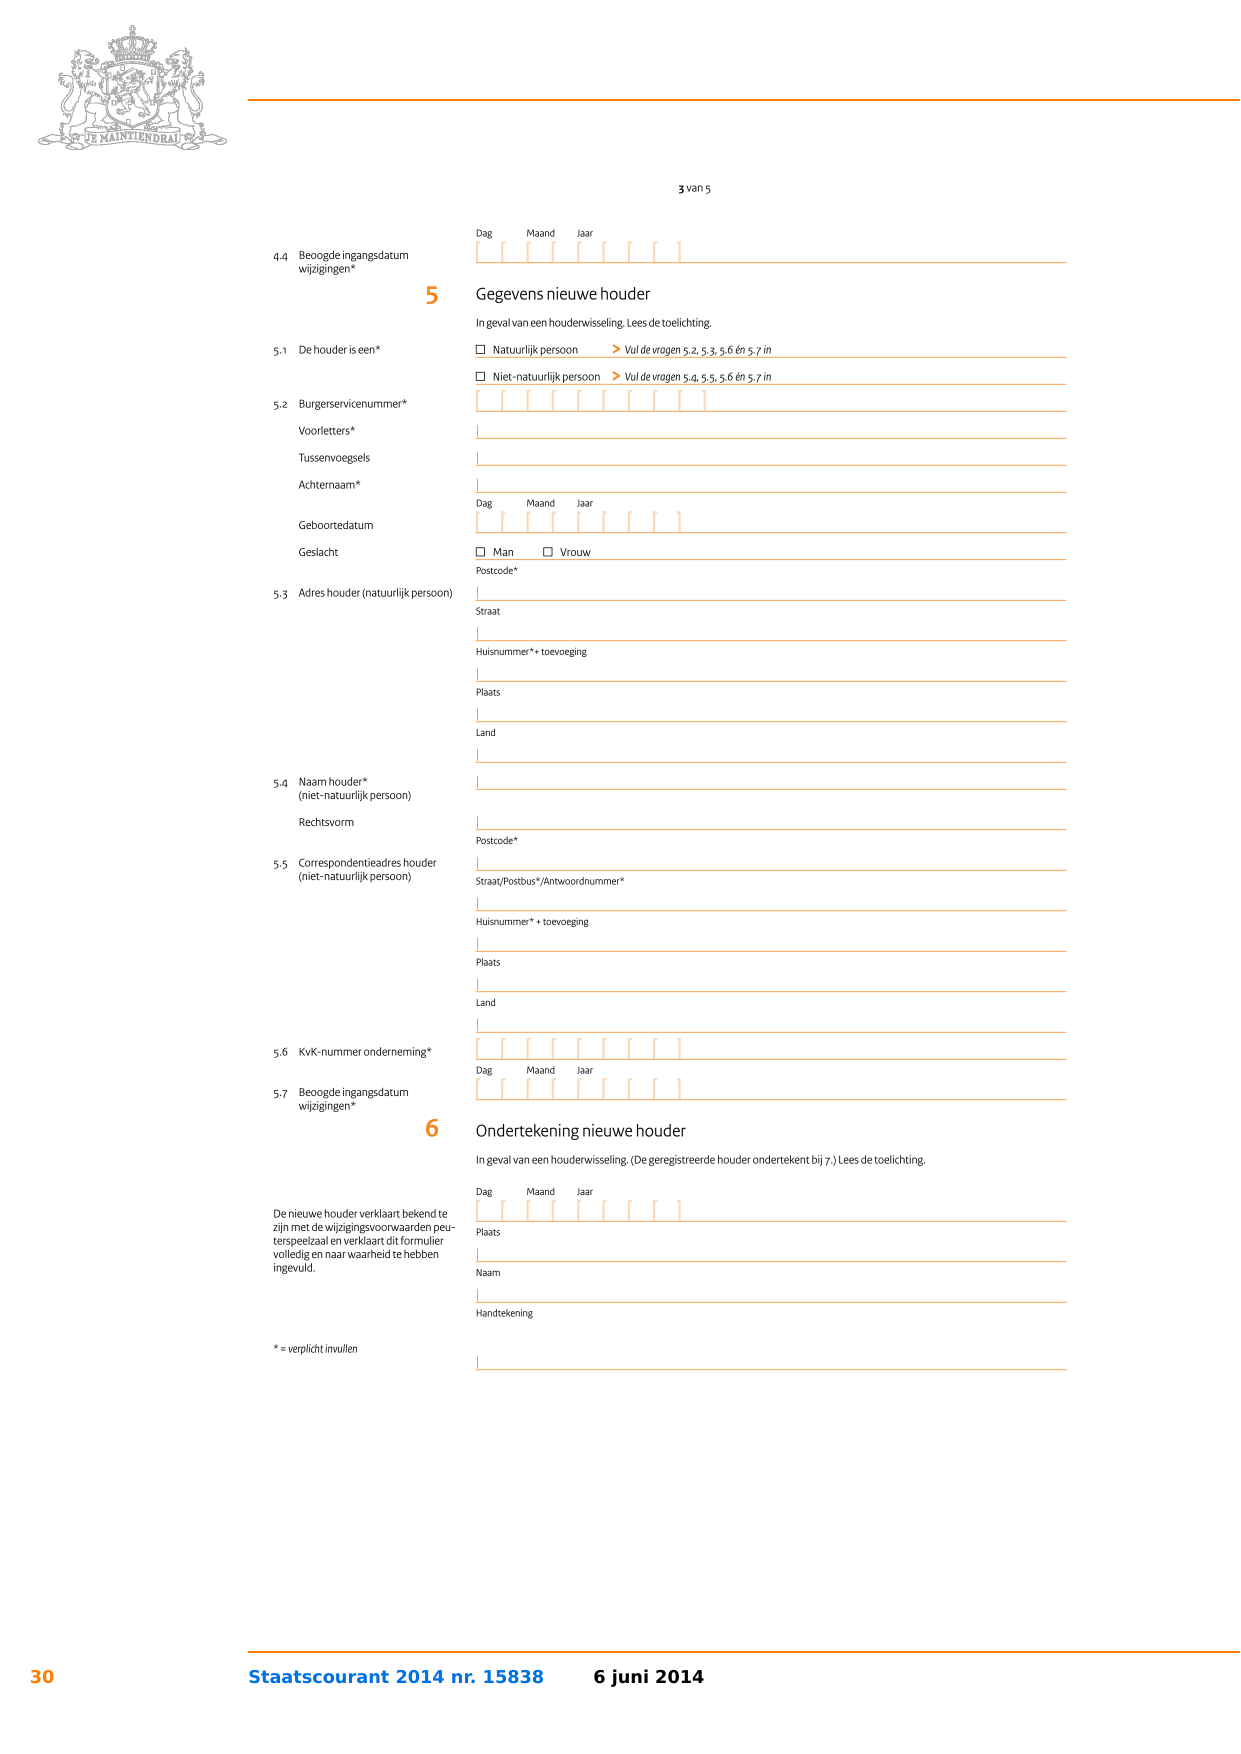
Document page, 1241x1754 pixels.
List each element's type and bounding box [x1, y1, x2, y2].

picture [248, 151, 1134, 1404]
picture [38, 25, 227, 150]
